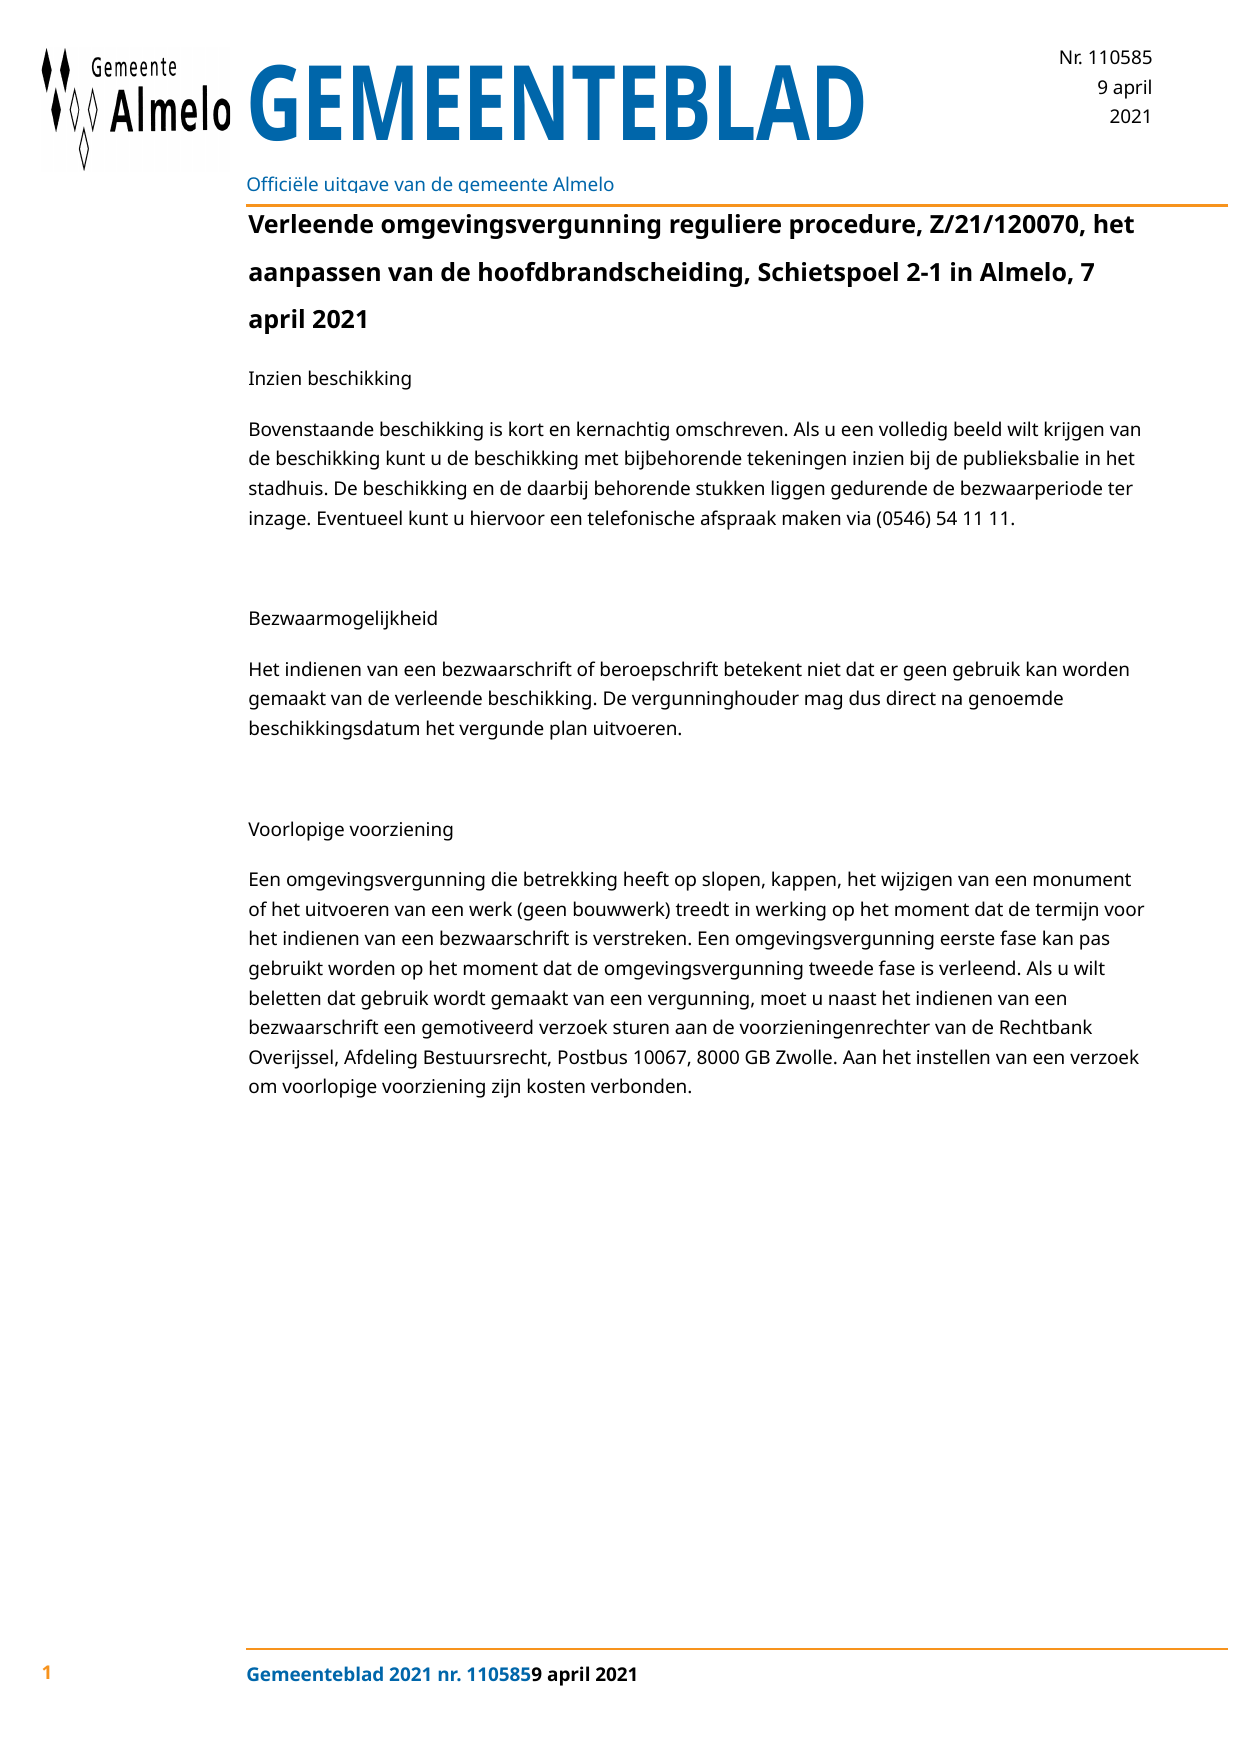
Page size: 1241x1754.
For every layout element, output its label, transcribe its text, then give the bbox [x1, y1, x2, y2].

text Bezwaarmogelijkheid [248, 606, 1152, 631]
text Een omgevingsvergunning die betrekking heeft op slopen, kappen, het wijzigen van een monument of het uitvoeren van een werk (geen bouwwerk) treedt in werking op het moment dat de termijn voor het indienen van een bezwaarschrift is verstreken. Een omgevingsvergunning eerste fase kan pas gebruikt worden op het moment dat de omgevingsvergunning tweede fase is verleend. Als u wilt beletten dat gebruik wordt gemaakt van een vergunning, moet u naast het indienen van een bezwaarschrift een gemotiveerd verzoek sturen aan de voorzieningenrechter van de Rechtbank Overijssel, Afdeling Bestuursrecht, Postbus 10067, 8000 GB Zwolle. Aan het instellen van een verzoek om voorlopige voorziening zijn kosten verbonden. [248, 866, 1152, 1099]
picture [41, 47, 231, 172]
text Inzien beschikking [248, 366, 1152, 391]
text Bovenstaande beschikking is kort en kernachtig omschreven. Als u een volledig beeld wilt krijgen van de beschikking kunt u de beschikking met bijbehorende tekeningen inzien bij de publieksbalie in het stadhuis. De beschikking en de daarbij behorende stukken liggen gedurende de bezwaarperiode ter inzage. Eventueel kunt u hiervoor een telefonische afspraak maken via (0546) 54 11 11. [248, 416, 1152, 530]
text Verleende omgevingsvergunning reguliere procedure, Z/21/120070, het aanpassen van de hoofdbrandscheiding, Schietspoel 2-1 in Almelo, 7 april 2021 [248, 207, 1152, 336]
text Het indienen van een bezwaarschrift of beroepschrift betekent niet dat er geen gebruik kan worden gemaakt van de verleende beschikking. De vergunninghouder mag dus direct na genoemde beschikkingsdatum het vergunde plan uitvoeren. [248, 656, 1152, 741]
text Voorlopige voorziening [248, 816, 1152, 842]
